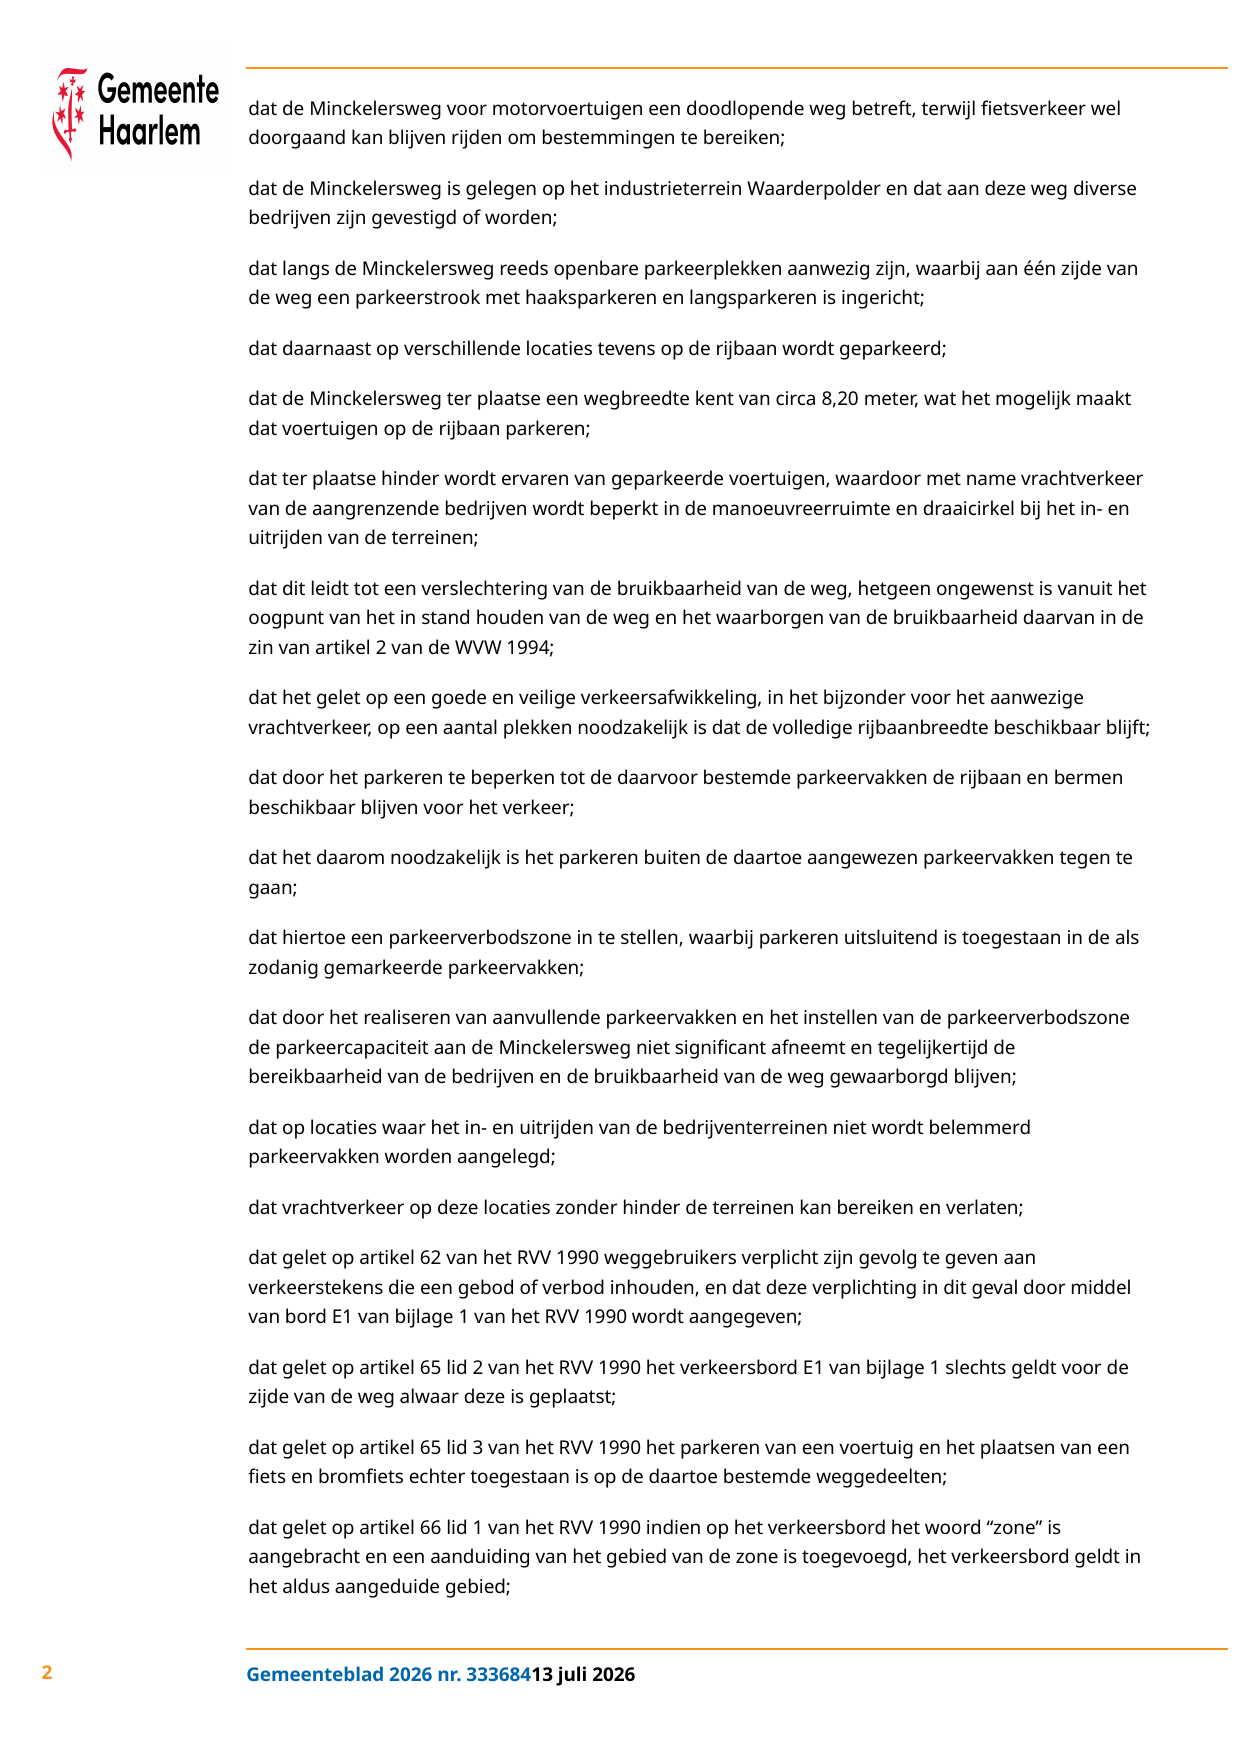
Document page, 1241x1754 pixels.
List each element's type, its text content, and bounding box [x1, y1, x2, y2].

text dat de Minckelersweg voor motorvoertuigen een doodlopende weg betreft, terwijl fietsverkeer wel doorgaand kan blijven rijden om bestemmingen te bereiken; [248, 95, 1152, 150]
text dat de Minckelersweg ter plaatse een wegbreedte kent van circa 8,20 meter, wat het mogelijk maakt dat voertuigen op de rijbaan parkeren; [248, 385, 1152, 441]
text dat het gelet op een goede en veilige verkeersafwikkeling, in het bijzonder voor het aanwezige vrachtverkeer, op een aantal plekken noodzakelijk is dat de volledige rijbaanbreedte beschikbaar blijft; [248, 684, 1152, 740]
text dat daarnaast op verschillende locaties tevens op de rijbaan wordt geparkeerd; [248, 335, 1152, 361]
text dat langs de Minckelersweg reeds openbare parkeerplekken aanwezig zijn, waarbij aan één zijde van de weg een parkeerstrook met haaksparkeren en langsparkeren is ingericht; [248, 255, 1152, 310]
text dat door het parkeren te beperken tot de daarvoor bestemde parkeervakken de rijbaan en bermen beschikbaar blijven voor het verkeer; [248, 764, 1152, 820]
text dat ter plaatse hinder wordt ervaren van geparkeerde voertuigen, waardoor met name vrachtverkeer van de aangrenzende bedrijven wordt beperkt in de manoeuvreerruimte en draaicirkel bij het in- en uitrijden van de terreinen; [248, 465, 1152, 550]
text dat door het realiseren van aanvullende parkeervakken en het instellen van de parkeerverbodszone de parkeercapaciteit aan de Minckelersweg niet significant afneemt en tegelijkertijd de bereikbaarheid van de bedrijven en de bruikbaarheid van de weg gewaarborgd blijven; [248, 1004, 1152, 1089]
text dat hiertoe een parkeerverbodszone in te stellen, waarbij parkeren uitsluitend is toegestaan in de als zodanig gemarkeerde parkeervakken; [248, 924, 1152, 980]
text dat vrachtverkeer op deze locaties zonder hinder de terreinen kan bereiken en verlaten; [248, 1194, 1152, 1220]
text dat gelet op artikel 65 lid 3 van het RVV 1990 het parkeren van een voertuig en het plaatsen van een fiets en bromfiets echter toegestaan is op de daartoe bestemde weggedeelten; [248, 1434, 1152, 1489]
picture [41, 47, 231, 172]
text dat op locaties waar het in- en uitrijden van de bedrijventerreinen niet wordt belemmerd parkeervakken worden aangelegd; [248, 1114, 1152, 1169]
text dat het daarom noodzakelijk is het parkeren buiten de daartoe aangewezen parkeervakken tegen te gaan; [248, 844, 1152, 900]
text dat gelet op artikel 65 lid 2 van het RVV 1990 het verkeersbord E1 van bijlage 1 slechts geldt voor de zijde van de weg alwaar deze is geplaatst; [248, 1354, 1152, 1409]
text dat gelet op artikel 62 van het RVV 1990 weggebruikers verplicht zijn gevolg te geven aan verkeerstekens die een gebod of verbod inhouden, en dat deze verplichting in dit geval door middel van bord E1 van bijlage 1 van het RVV 1990 wordt aangegeven; [248, 1244, 1152, 1329]
text dat dit leidt tot een verslechtering van de bruikbaarheid van de weg, hetgeen ongewenst is vanuit het oogpunt van het in stand houden van de weg en het waarborgen van de bruikbaarheid daarvan in de zin van artikel 2 van de WVW 1994; [248, 575, 1152, 660]
text dat de Minckelersweg is gelegen op het industrieterrein Waarderpolder en dat aan deze weg diverse bedrijven zijn gevestigd of worden; [248, 175, 1152, 230]
text dat gelet op artikel 66 lid 1 van het RVV 1990 indien op het verkeersbord het woord “zone” is aangebracht en een aanduiding van het gebied van de zone is toegevoegd, het verkeersbord geldt in het aldus aangeduide gebied; [248, 1514, 1152, 1599]
